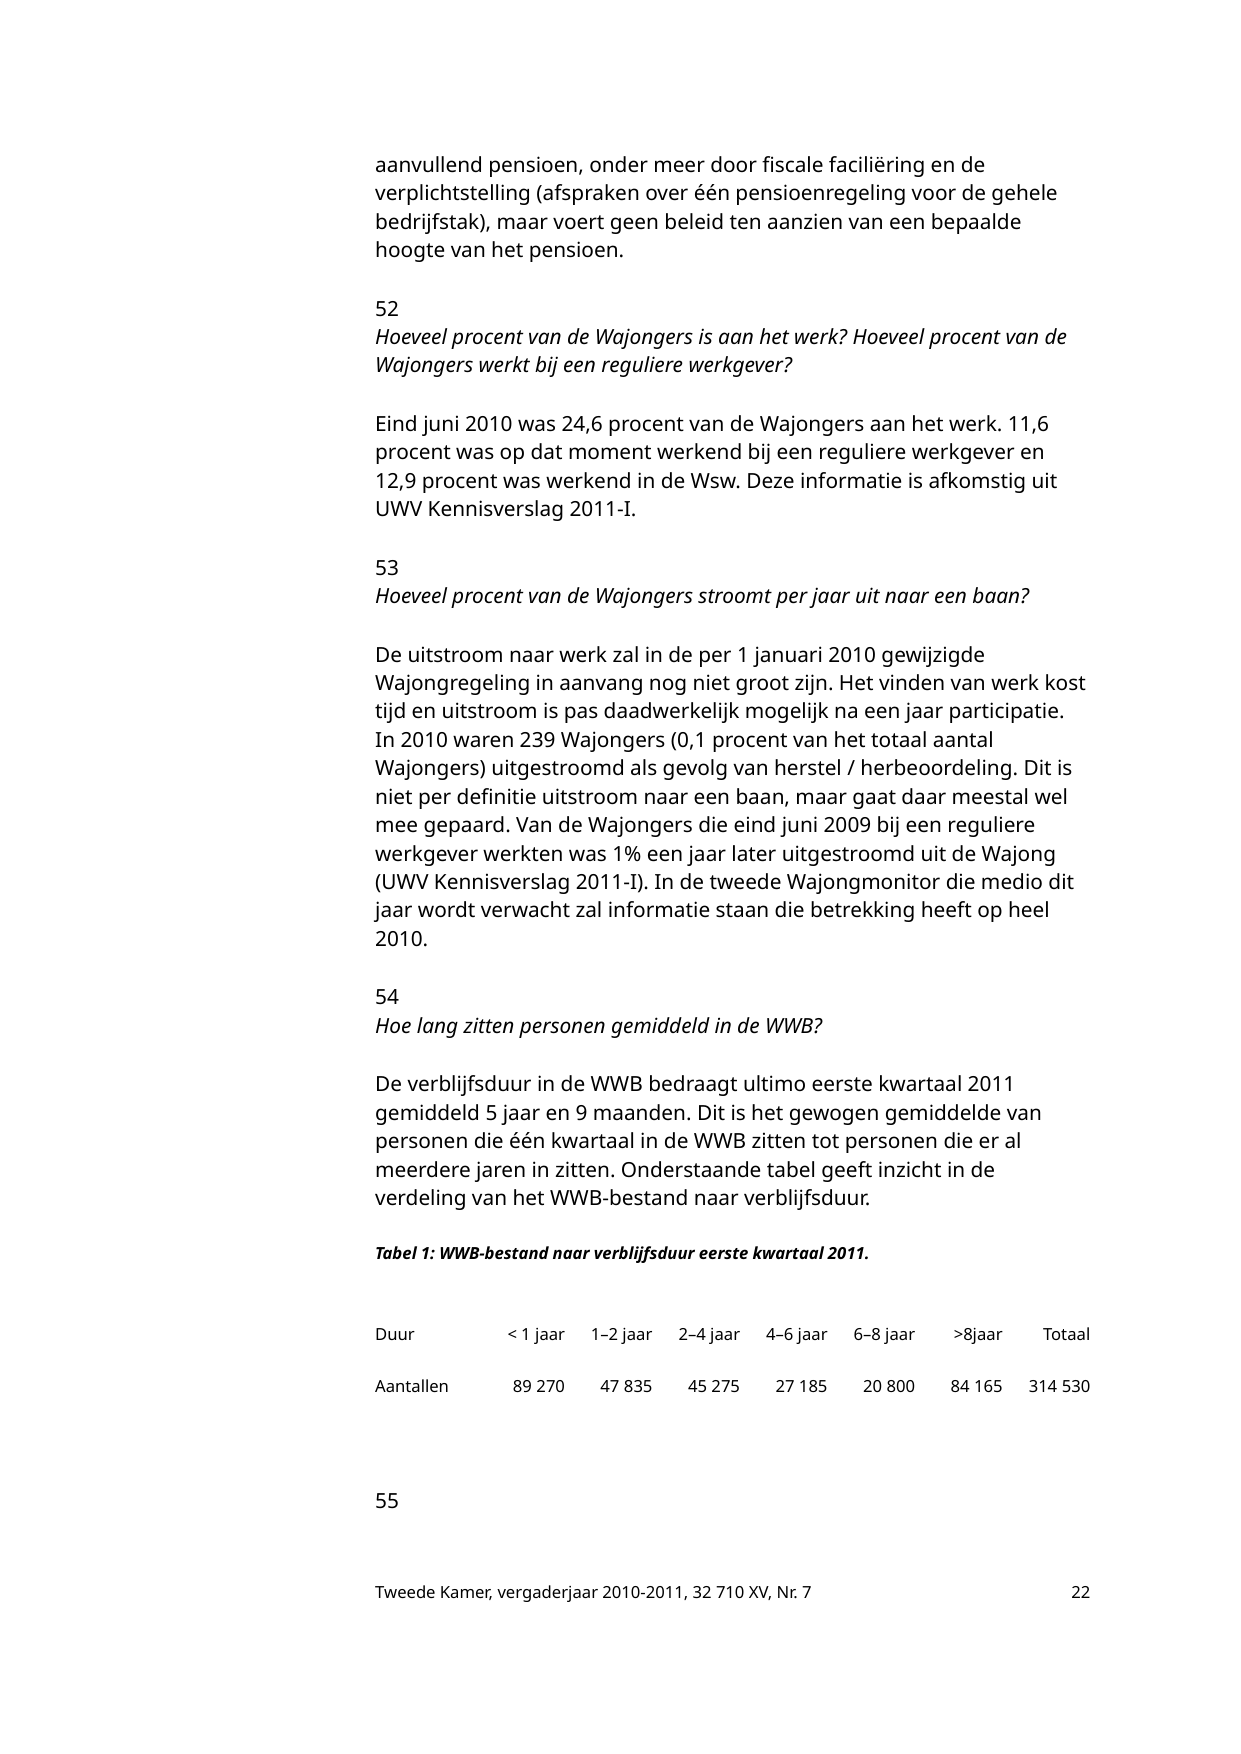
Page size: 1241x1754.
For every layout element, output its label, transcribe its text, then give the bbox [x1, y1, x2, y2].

table_header Totaal [1003, 1322, 1090, 1375]
table_header 1–2 jaar [565, 1322, 652, 1375]
table_cell 84 165 [915, 1375, 1002, 1428]
text De uitstroom naar werk zal in de per 1 januari 2010 gewijzigde Wajongregeling in aanvang nog niet groot zijn. Het vinden van werk kost tijd en uitstroom is pas daadwerkelijk mogelijk na een jaar participatie. In 2010 waren 239 Wajongers (0,1 procent van het totaal aantal Wajongers) uitgestroomd als gevolg van herstel / herbeoordeling. Dit is niet per definitie uitstroom naar een baan, maar gaat daar meestal wel mee gepaard. Van de Wajongers die eind juni 2009 bij een reguliere werkgever werkten was 1% een jaar later uitgestroomd uit de Wajong (UWV Kennisverslag 2011-I). In de tweede Wajongmonitor die medio dit jaar wordt verwacht zal informatie staan die betrekking heeft op heel 2010. [375, 640, 1090, 952]
text Hoeveel procent van de Wajongers stroomt per jaar uit naar een baan? [375, 581, 1090, 610]
table_header 2–4 jaar [652, 1322, 740, 1375]
text Eind juni 2010 was 24,6 procent van de Wajongers aan het werk. 11,6 procent was op dat moment werkend bij een reguliere werkgever en 12,9 procent was werkend in de Wsw. Deze informatie is afkomstig uit UWV Kennisverslag 2011-I. [375, 409, 1090, 523]
table_header >8jaar [915, 1322, 1002, 1375]
table_cell Aantallen [375, 1375, 477, 1428]
table_header Duur [375, 1322, 477, 1375]
text 55 [375, 1486, 1090, 1514]
text 52 [375, 294, 1090, 322]
table_cell 89 270 [477, 1375, 565, 1428]
text Hoeveel procent van de Wajongers is aan het werk? Hoeveel procent van de Wajongers werkt bij een reguliere werkgever? [375, 322, 1090, 379]
table_cell 45 275 [652, 1375, 740, 1428]
table_header 6–8 jaar [827, 1322, 915, 1375]
text aanvullend pensioen, onder meer door fiscale faciliëring en de verplichtstelling (afspraken over één pensioenregeling voor de gehele bedrijfstak), maar voert geen beleid ten aanzien van een bepaalde hoogte van het pensioen. [375, 150, 1090, 264]
text De verblijfsduur in de WWB bedraagt ultimo eerste kwartaal 2011 gemiddeld 5 jaar en 9 maanden. Dit is het gewogen gemiddelde van personen die één kwartaal in de WWB zitten tot personen die er al meerdere jaren in zitten. Onderstaande tabel geeft inzicht in de verdeling van het WWB-bestand naar verblijfsduur. [375, 1069, 1090, 1212]
text 54 [375, 982, 1090, 1011]
text 53 [375, 553, 1090, 581]
table_cell 314 530 [1003, 1375, 1090, 1428]
table_cell 47 835 [565, 1375, 652, 1428]
text Tabel 1: WWB-bestand naar verblijfsduur eerste kwartaal 2011. [375, 1242, 1090, 1264]
table_cell 27 185 [740, 1375, 827, 1428]
table_header 4–6 jaar [740, 1322, 827, 1375]
table_cell 20 800 [827, 1375, 915, 1428]
text Hoe lang zitten personen gemiddeld in de WWB? [375, 1011, 1090, 1039]
table_header < 1 jaar [477, 1322, 565, 1375]
